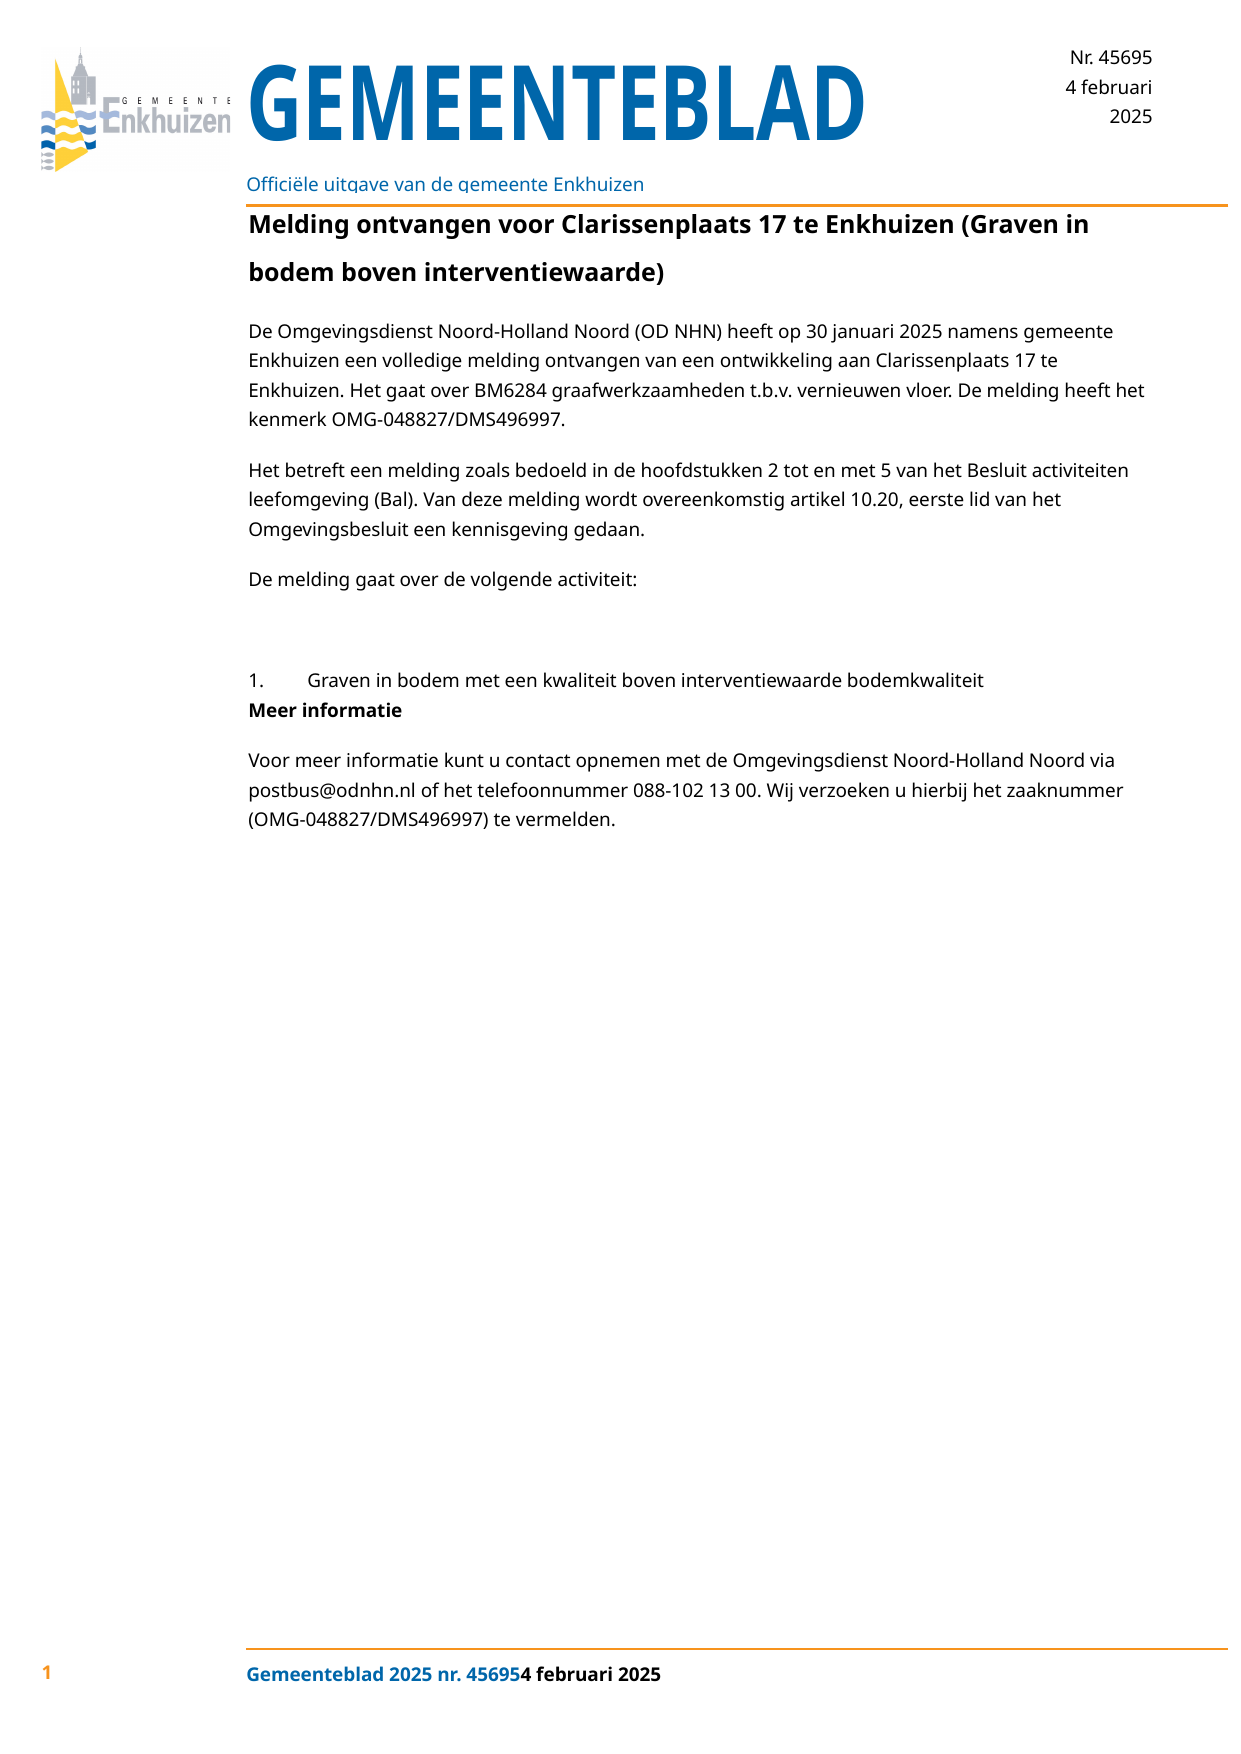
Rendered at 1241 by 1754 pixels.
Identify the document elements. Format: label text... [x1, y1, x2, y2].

text Voor meer informatie kunt u contact opnemen met de Omgevingsdienst Noord-Holland Noord via postbus@odnhn.nl of het telefoonnummer 088-102 13 00. Wij verzoeken u hierbij het zaaknummer (OMG-048827/DMS496997) te vermelden. [248, 747, 1152, 832]
text Meer informatie [248, 697, 1152, 723]
list Graven in bodem met een kwaliteit boven interventiewaarde bodemkwaliteit [248, 667, 1152, 693]
picture [41, 47, 231, 172]
text De melding gaat over de volgende activiteit: [248, 567, 1152, 592]
text De Omgevingsdienst Noord-Holland Noord (OD NHN) heeft op 30 januari 2025 namens gemeente Enkhuizen een volledige melding ontvangen van een ontwikkeling aan Clarissenplaats 17 te Enkhuizen. Het gaat over BM6284 graafwerkzaamheden t.b.v. vernieuwen vloer. De melding heeft het kenmerk OMG-048827/DMS496997. [248, 318, 1152, 432]
text Het betreft een melding zoals bedoeld in de hoofdstukken 2 tot en met 5 van het Besluit activiteiten leefomgeving (Bal). Van deze melding wordt overeenkomstig artikel 10.20, eerste lid van het Omgevingsbesluit een kennisgeving gedaan. [248, 457, 1152, 542]
text Melding ontvangen voor Clarissenplaats 17 te Enkhuizen (Graven in bodem boven interventiewaarde) [248, 207, 1152, 288]
